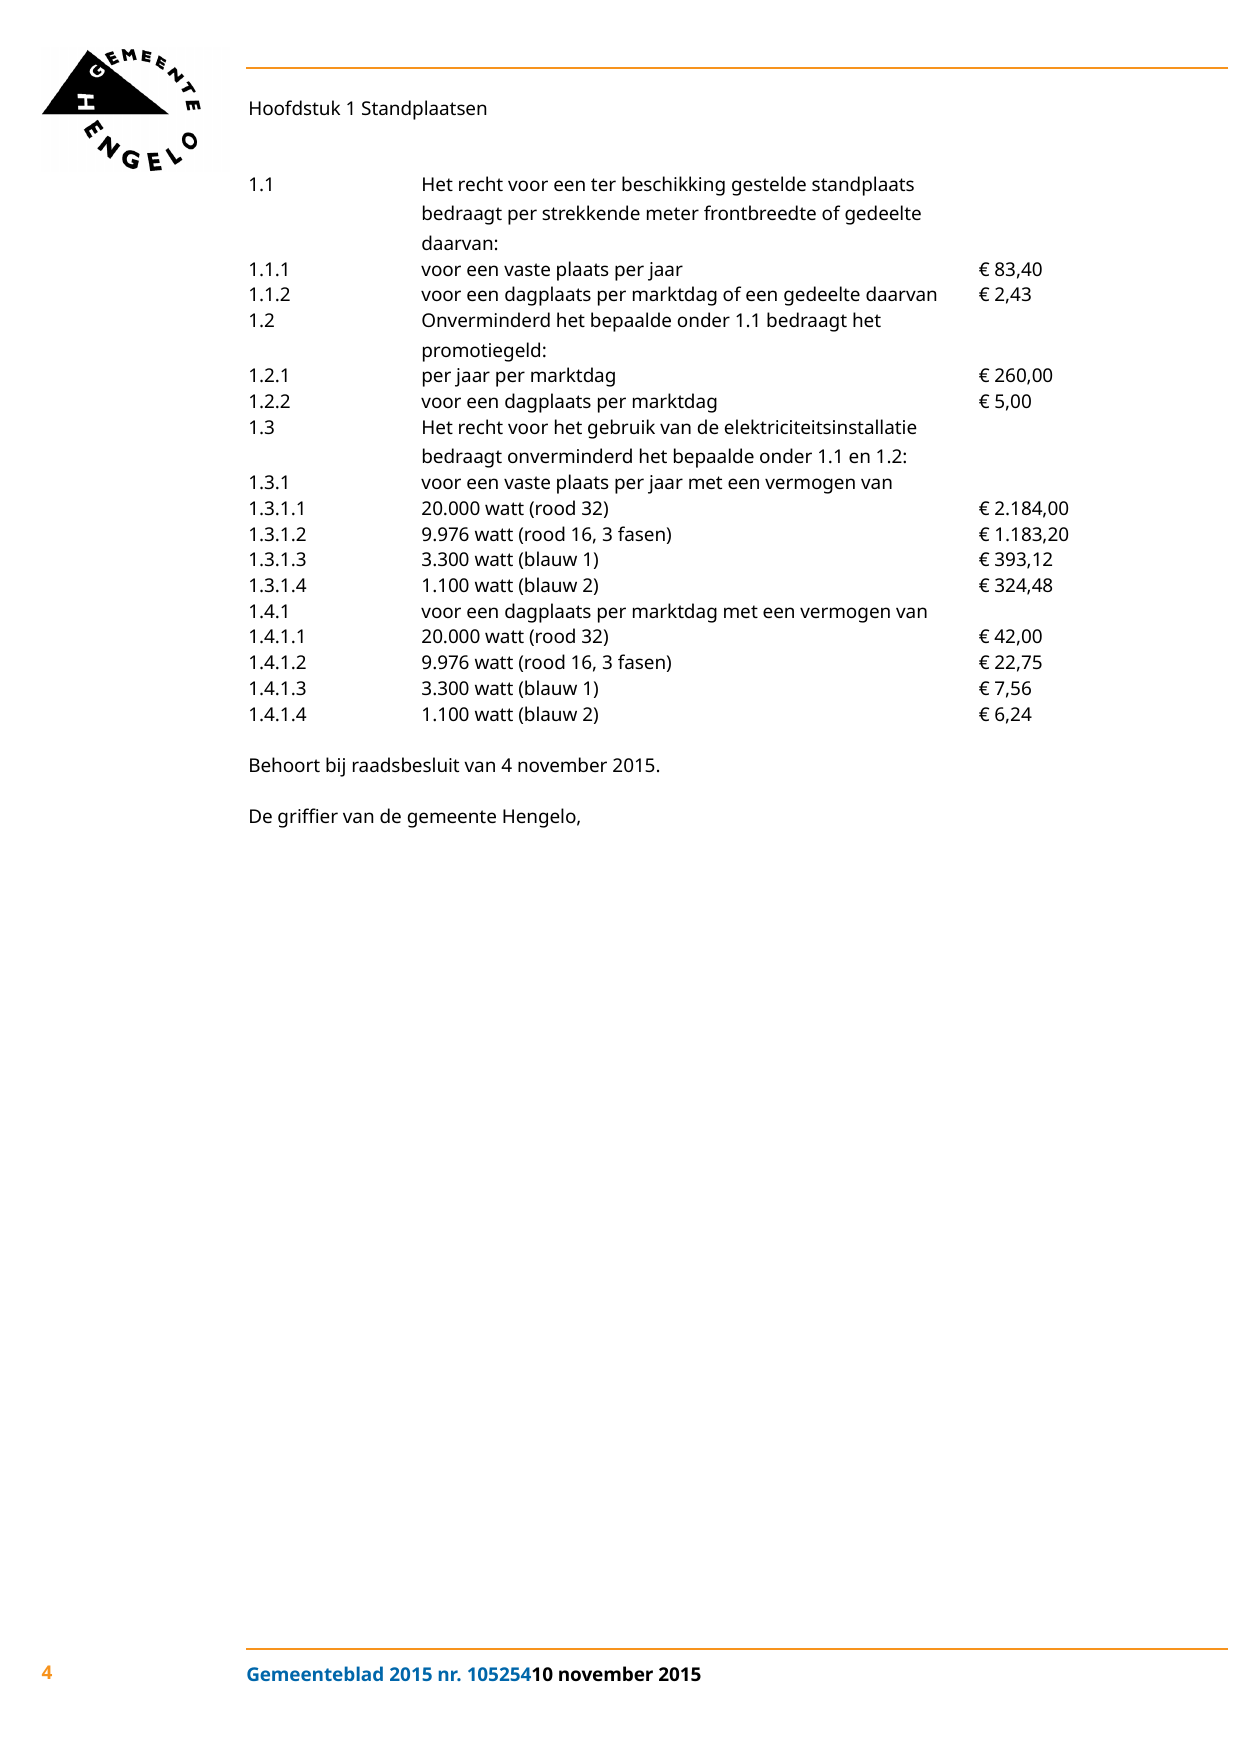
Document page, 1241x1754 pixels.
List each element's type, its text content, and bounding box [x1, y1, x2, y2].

table_cell [979, 414, 1152, 469]
table_cell per jaar per marktdag [421, 363, 978, 388]
table_cell 1.3 [248, 414, 421, 469]
text Hoofdstuk 1 Standplaatsen [248, 95, 1152, 121]
table_cell € 83,40 [979, 256, 1152, 282]
table_cell voor een dagplaats per marktdag [421, 388, 978, 414]
table_cell 9.976 watt (rood 16, 3 fasen) [421, 521, 978, 547]
table_header Het recht voor een ter beschikking gestelde standplaats bedraagt per strekkende meter frontbreedte of gedeelte daarvan: [421, 171, 978, 256]
table_cell € 324,48 [979, 572, 1152, 598]
table_cell voor een dagplaats per marktdag of een gedeelte daarvan [421, 282, 978, 307]
table_cell 1.1.2 [248, 282, 421, 307]
table_cell 1.4.1 [248, 598, 421, 624]
table_header 1.1 [248, 171, 421, 256]
table_cell [979, 307, 1152, 363]
table_cell € 393,12 [979, 547, 1152, 572]
table_cell 1.1.1 [248, 256, 421, 282]
table_cell 1.3.1.1 [248, 495, 421, 521]
table_cell € 22,75 [979, 650, 1152, 675]
table_cell 3.300 watt (blauw 1) [421, 547, 978, 572]
table_cell 1.4.1.1 [248, 624, 421, 649]
table_cell 9.976 watt (rood 16, 3 fasen) [421, 650, 978, 675]
table_cell [979, 598, 1152, 624]
table_cell 1.2.2 [248, 388, 421, 414]
table_cell 1.3.1.4 [248, 572, 421, 598]
table_cell 1.2.1 [248, 363, 421, 388]
table_cell voor een dagplaats per marktdag met een vermogen van [421, 598, 978, 624]
table_cell 20.000 watt (rood 32) [421, 624, 978, 649]
table_cell € 6,24 [979, 701, 1152, 727]
table_cell voor een vaste plaats per jaar [421, 256, 978, 282]
table_cell [979, 469, 1152, 495]
table_cell 1.3.1.2 [248, 521, 421, 547]
table_cell 1.4.1.4 [248, 701, 421, 727]
table_cell € 260,00 [979, 363, 1152, 388]
table_cell € 42,00 [979, 624, 1152, 649]
table_cell 20.000 watt (rood 32) [421, 495, 978, 521]
table_cell € 7,56 [979, 675, 1152, 701]
table_cell 1.4.1.3 [248, 675, 421, 701]
table_cell 1.100 watt (blauw 2) [421, 701, 978, 727]
table_cell 1.100 watt (blauw 2) [421, 572, 978, 598]
text De griffier van de gemeente Hengelo, [248, 803, 1152, 828]
table_cell 1.2 [248, 307, 421, 363]
table_cell 1.3.1.3 [248, 547, 421, 572]
table_cell Het recht voor het gebruik van de elektriciteitsinstallatie bedraagt onverminderd het bepaalde onder 1.1 en 1.2: [421, 414, 978, 469]
table_cell 1.4.1.2 [248, 650, 421, 675]
text Behoort bij raadsbesluit van 4 november 2015. [248, 752, 1152, 778]
table_header [979, 171, 1152, 256]
table_cell Onverminderd het bepaalde onder 1.1 bedraagt het promotiegeld: [421, 307, 978, 363]
table_cell voor een vaste plaats per jaar met een vermogen van [421, 469, 978, 495]
picture [41, 47, 231, 172]
table_cell € 1.183,20 [979, 521, 1152, 547]
table_cell € 2,43 [979, 282, 1152, 307]
table_cell 1.3.1 [248, 469, 421, 495]
table_cell € 5,00 [979, 388, 1152, 414]
table_cell 3.300 watt (blauw 1) [421, 675, 978, 701]
table_cell € 2.184,00 [979, 495, 1152, 521]
